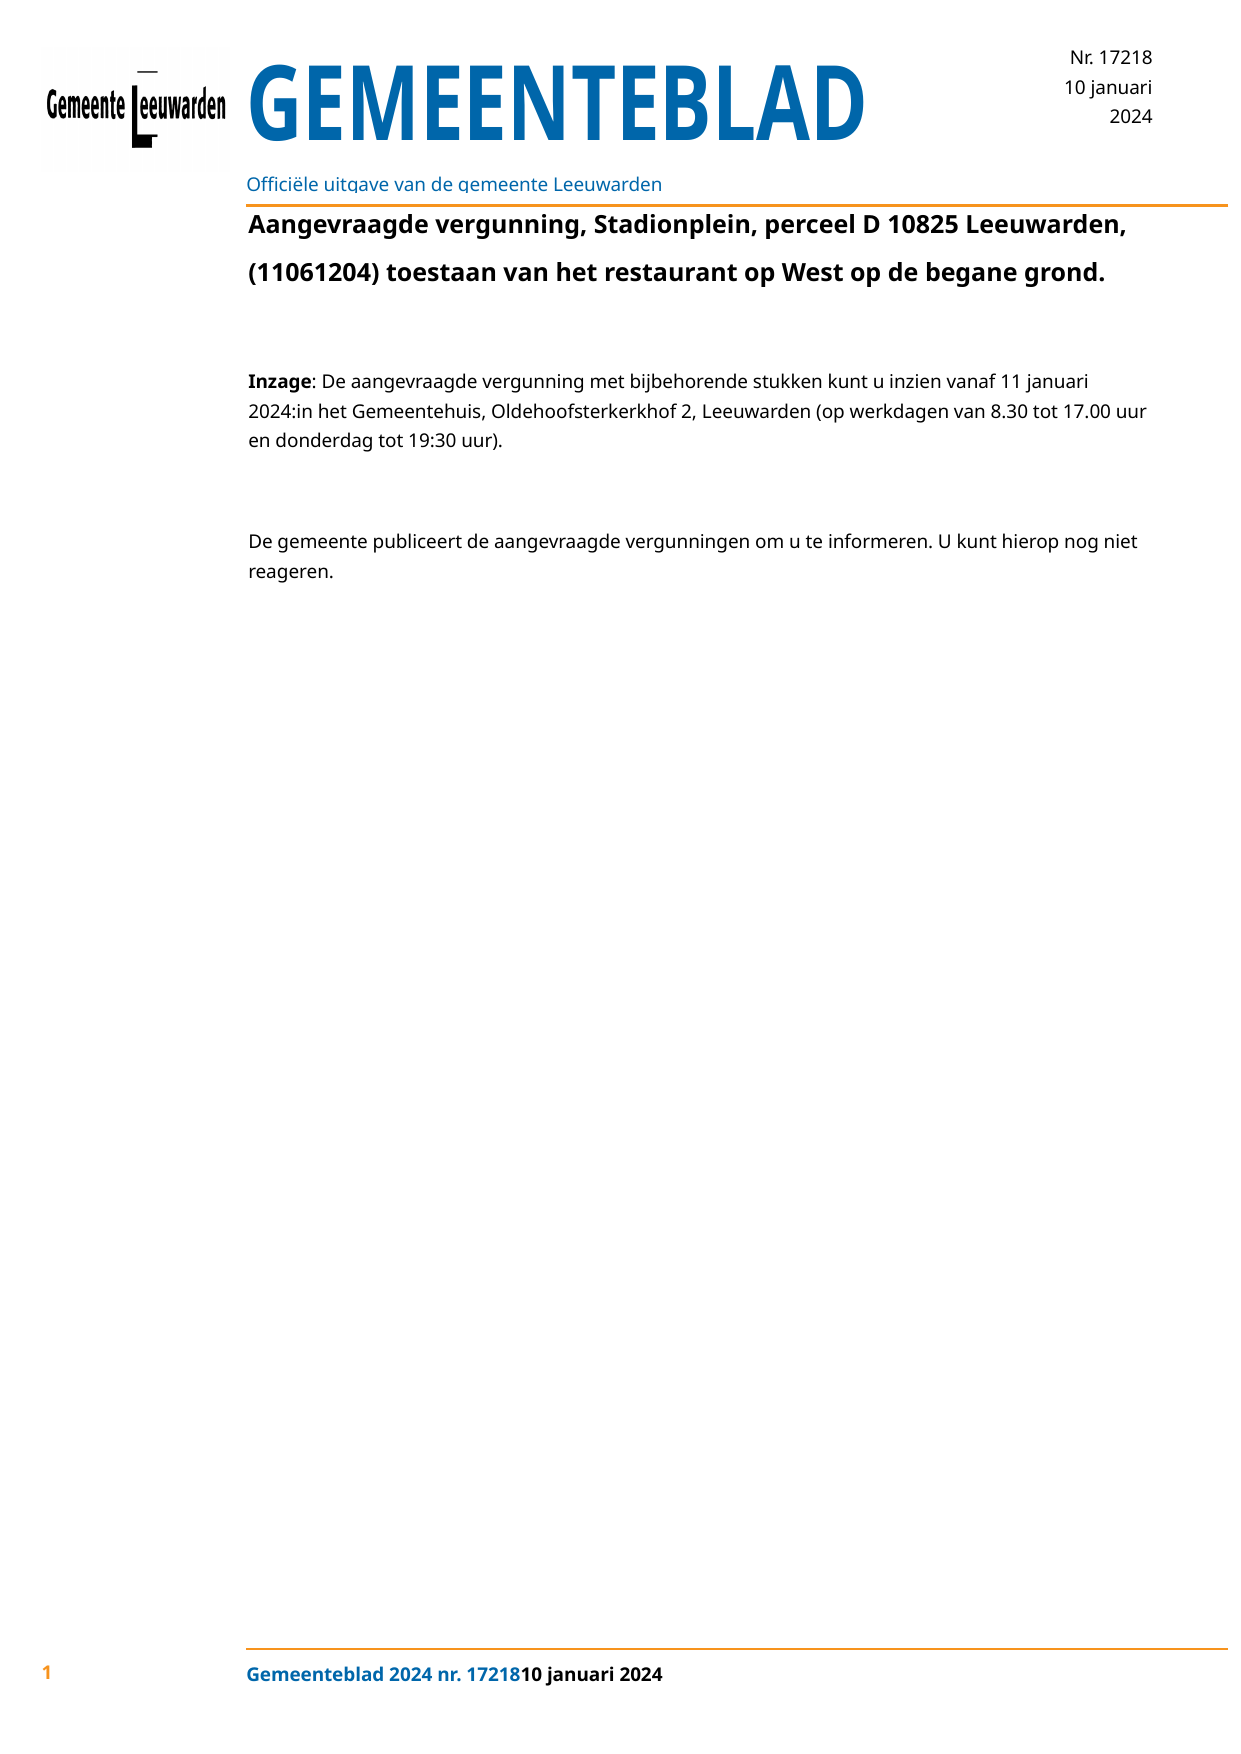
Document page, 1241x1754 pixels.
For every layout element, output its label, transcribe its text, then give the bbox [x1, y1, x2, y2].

picture [41, 47, 231, 172]
text Inzage: De aangevraagde vergunning met bijbehorende stukken kunt u inzien vanaf 11 januari 2024:in het Gemeentehuis, Oldehoofsterkerkhof 2, Leeuwarden (op werkdagen van 8.30 tot 17.00 uur en donderdag tot 19:30 uur). [248, 368, 1152, 453]
text Aangevraagde vergunning, Stadionplein, perceel D 10825 Leeuwarden, (11061204) toestaan van het restaurant op West op de begane grond. [248, 207, 1152, 288]
text De gemeente publiceert de aangevraagde vergunningen om u te informeren. U kunt hierop nog niet reageren. [248, 528, 1152, 584]
